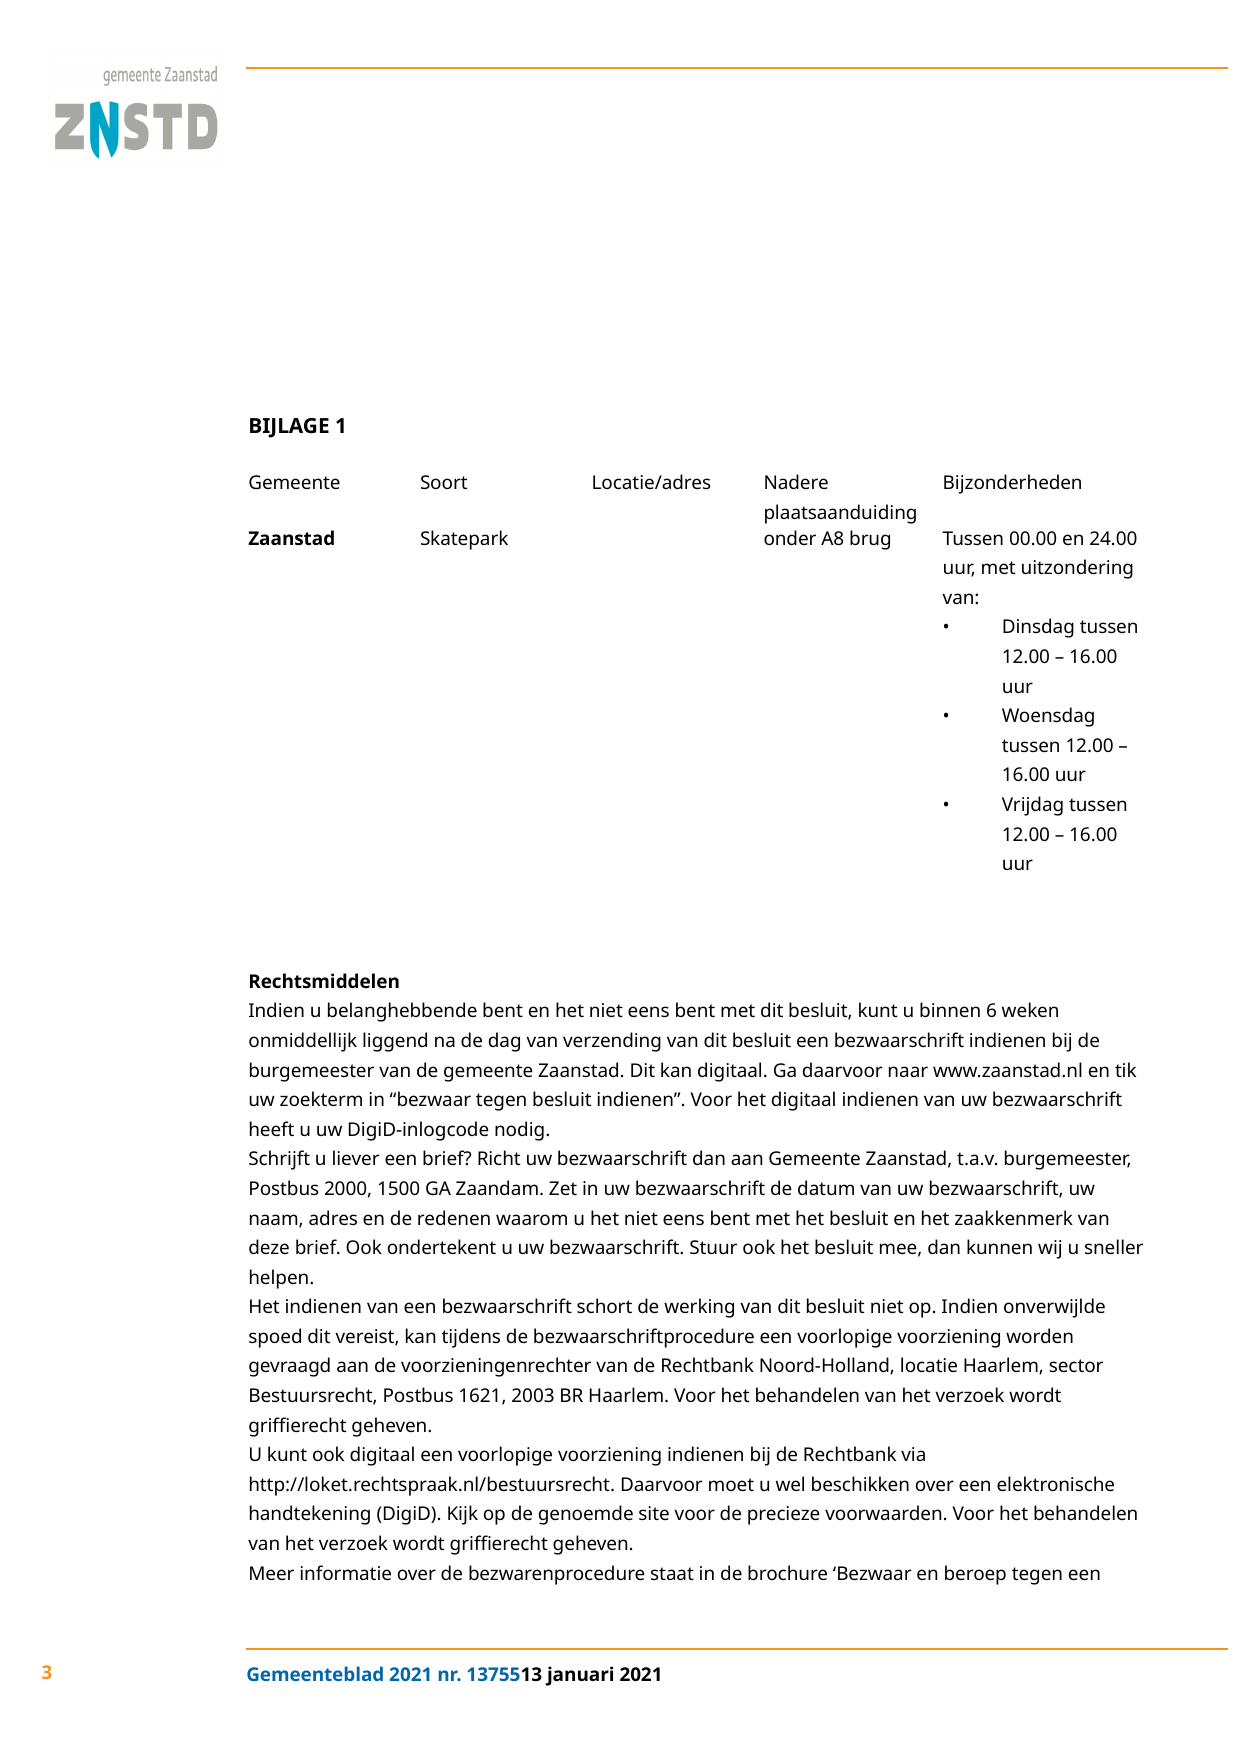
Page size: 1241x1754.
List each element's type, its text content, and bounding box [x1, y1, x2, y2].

table_cell onder A8 brug [763, 525, 942, 876]
text Rechtsmiddelen [248, 968, 1152, 994]
text BIJLAGE 1 [248, 411, 1152, 440]
text Indien u belanghebbende bent en het niet eens bent met dit besluit, kunt u binnen 6 weken onmiddellijk liggend na de dag van verzending van dit besluit een bezwaarschrift indienen bij de burgemeester van de gemeente Zaanstad. Dit kan digitaal. Ga daarvoor naar www.zaanstad.nl en tik uw zoekterm in “bezwaar tegen besluit indienen”. Voor het digitaal indienen van uw bezwaarschrift heeft u uw DigiD-inlogcode nodig. [248, 998, 1152, 1142]
text Schrijft u liever een brief? Richt uw bezwaarschrift dan aan Gemeente Zaanstad, t.a.v. burgemeester, Postbus 2000, 1500 GA Zaandam. Zet in uw bezwaarschrift de datum van uw bezwaarschrift, uw naam, adres en de redenen waarom u het niet eens bent met het besluit en het zaakkenmerk van deze brief. Ook ondertekent u uw bezwaarschrift. Stuur ook het besluit mee, dan kunnen wij u sneller helpen. [248, 1146, 1152, 1289]
table_cell Skatepark [420, 525, 591, 876]
table_header Nadere plaatsaanduiding [763, 470, 942, 525]
table_header Gemeente [248, 470, 420, 525]
table_header Locatie/adres [591, 470, 763, 525]
table_cell Tussen 00.00 en 24.00 uur, met uitzondering van: Dinsdag tussen 12.00 – 16.00 uur Woensdag tussen 12.00 – 16.00 uur Vrijdag tussen 12.00 – 16.00 uur [943, 525, 1152, 876]
text Het indienen van een bezwaarschrift schort de werking van dit besluit niet op. Indien onverwijlde spoed dit vereist, kan tijdens de bezwaarschriftprocedure een voorlopige voorziening worden gevraagd aan de voorzieningenrechter van de Rechtbank Noord-Holland, locatie Haarlem, sector Bestuursrecht, Postbus 1621, 2003 BR Haarlem. Voor het behandelen van het verzoek wordt griffierecht geheven. [248, 1293, 1152, 1437]
table_header Soort [420, 470, 591, 525]
picture [41, 47, 231, 172]
table_cell Zaanstad [248, 525, 420, 876]
table_cell [591, 525, 763, 876]
table_header Bijzonderheden [943, 470, 1152, 525]
text Meer informatie over de bezwarenprocedure staat in de brochure ‘Bezwaar en beroep tegen een [248, 1560, 1152, 1585]
text U kunt ook digitaal een voorlopige voorziening indienen bij de Rechtbank via http://loket.rechtspraak.nl/bestuursrecht. Daarvoor moet u wel beschikken over een elektronische handtekening (DigiD). Kijk op de genoemde site voor de precieze voorwaarden. Voor het behandelen van het verzoek wordt griffierecht geheven. [248, 1441, 1152, 1556]
